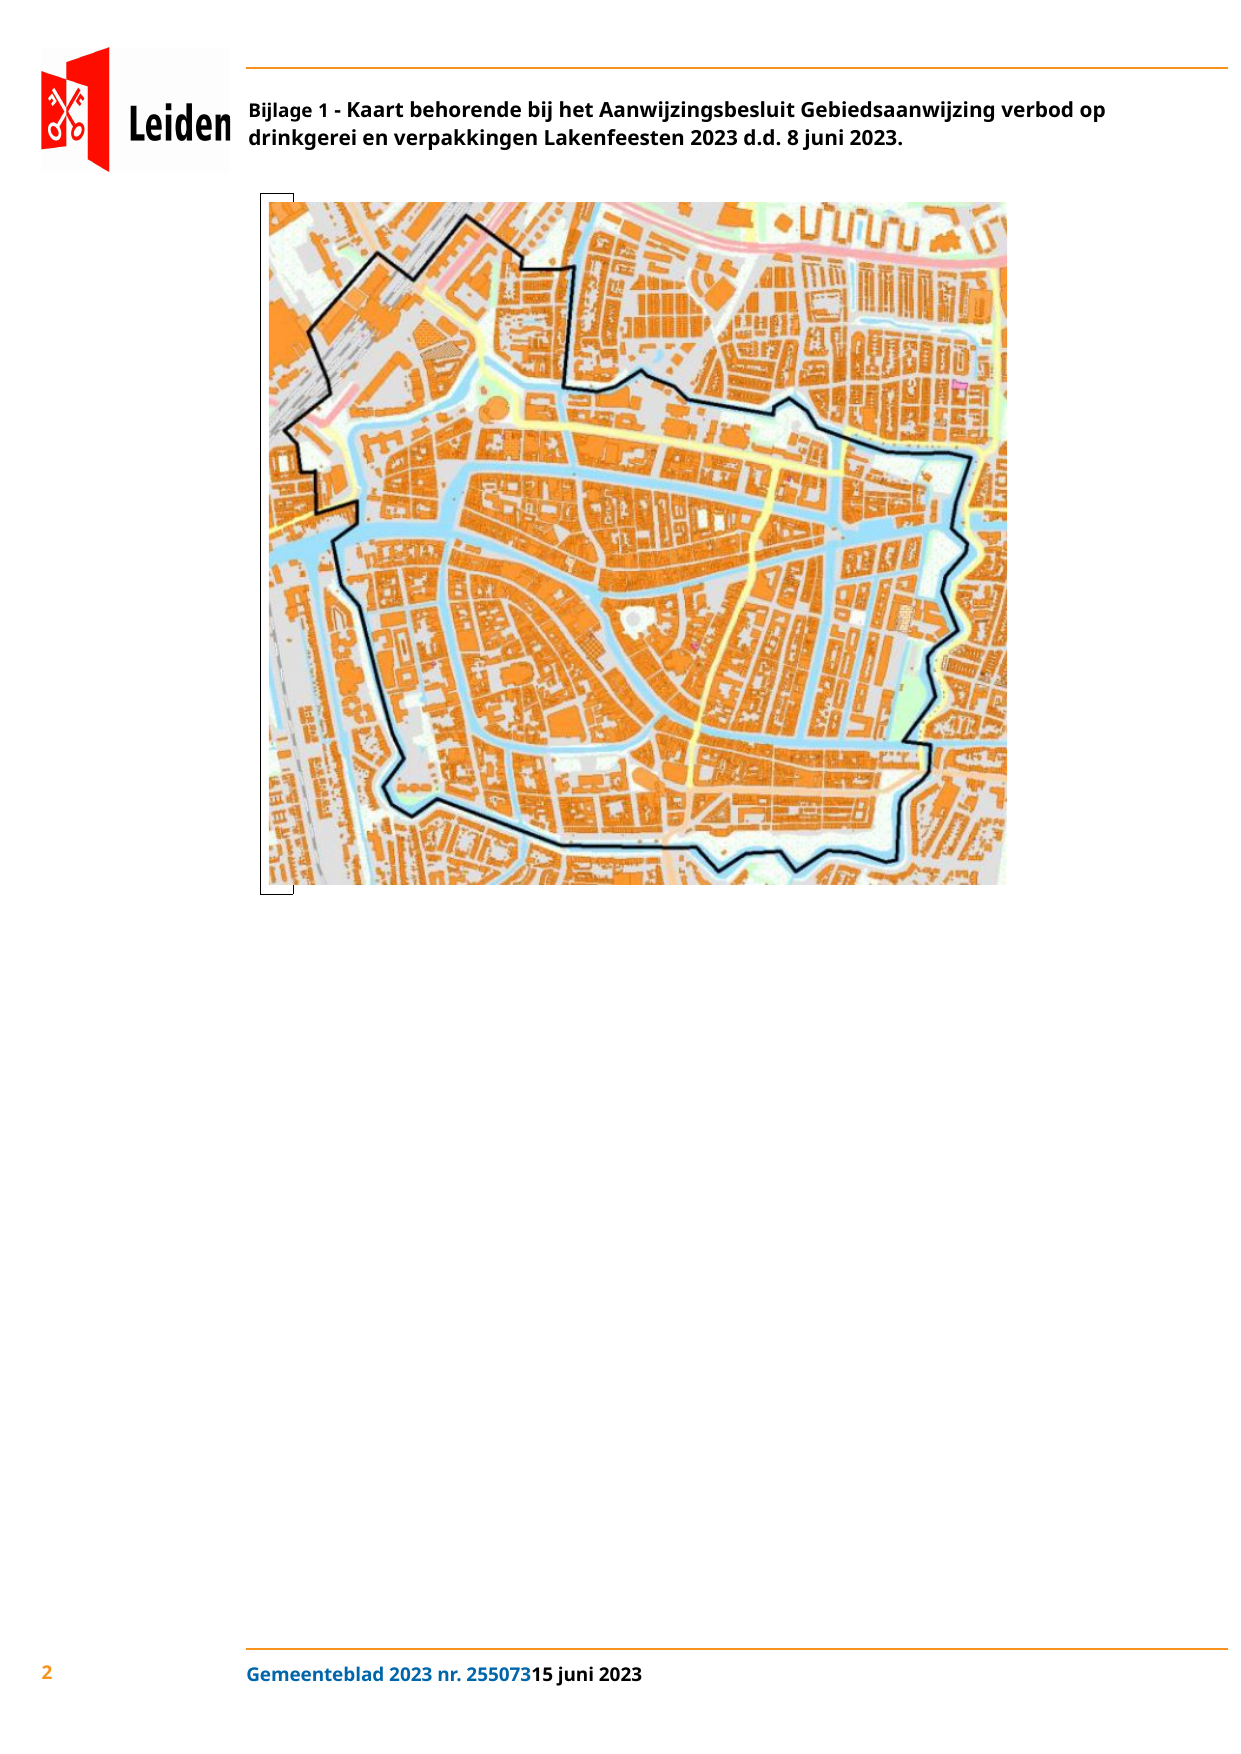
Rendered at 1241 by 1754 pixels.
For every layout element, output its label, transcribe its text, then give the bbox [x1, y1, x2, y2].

text Bijlage 1 - Kaart behorende bij het Aanwijzingsbesluit Gebiedsaanwijzing verbod op drinkgerei en verpakkingen Lakenfeesten 2023 d.d. 8 juni 2023. [248, 95, 1152, 152]
picture [268, 202, 1008, 885]
picture [41, 47, 231, 172]
